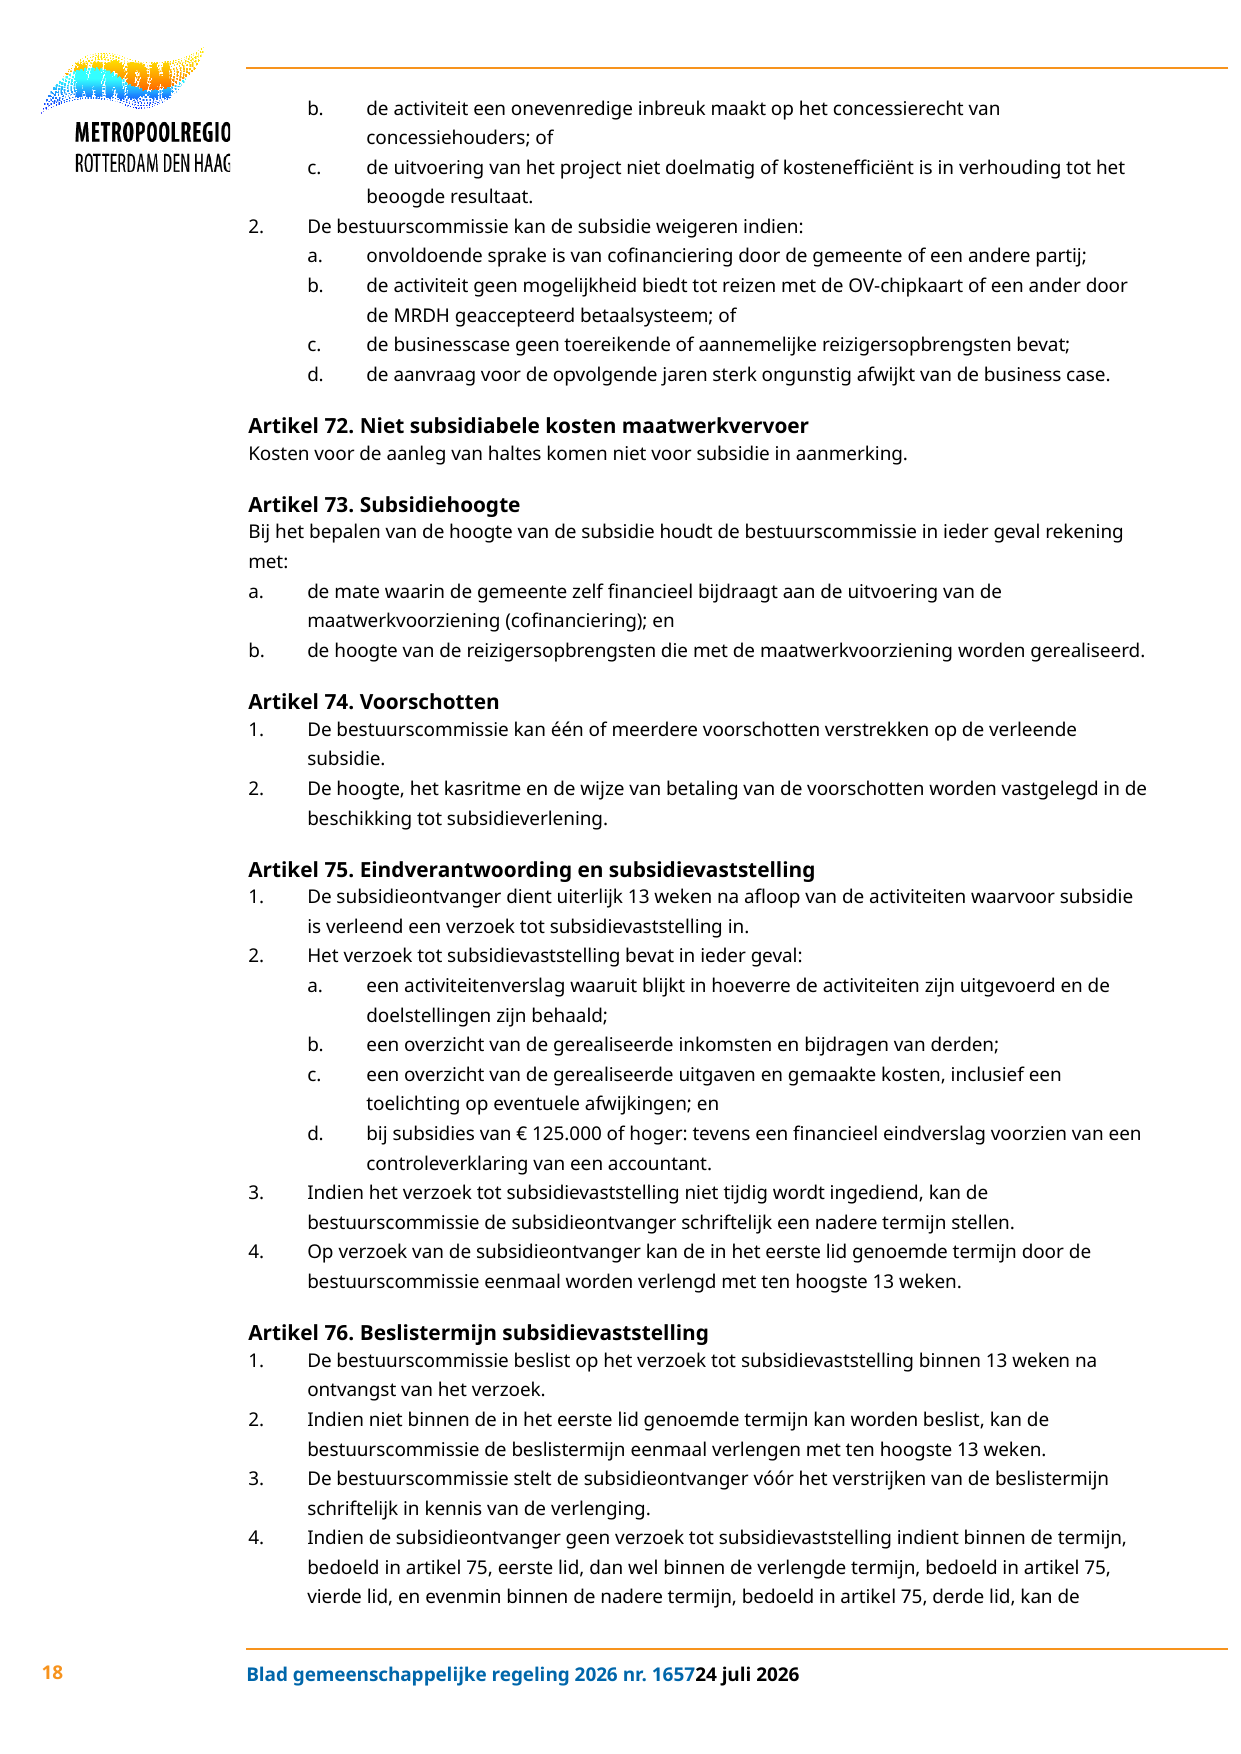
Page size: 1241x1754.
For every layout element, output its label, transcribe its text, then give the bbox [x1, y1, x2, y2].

list de mate waarin de gemeente zelf financieel bijdraagt aan de uitvoering van de maatwerkvoorziening (cofinanciering); en [248, 578, 1152, 633]
list De bestuurscommissie kan de subsidie weigeren indien: [248, 213, 1152, 239]
list Het verzoek tot subsidievaststelling bevat in ieder geval: [248, 943, 1152, 968]
list De hoogte, het kasritme en de wijze van betaling van de voorschotten worden vastgelegd in de beschikking tot subsidieverlening. [248, 775, 1152, 830]
list Indien de subsidieontvanger geen verzoek tot subsidievaststelling indient binnen de termijn, bedoeld in artikel 75, eerste lid, dan wel binnen de verlengde termijn, bedoeld in artikel 75, vierde lid, en evenmin binnen de nadere termijn, bedoeld in artikel 75, derde lid, kan de [248, 1524, 1152, 1609]
list de businesscase geen toereikende of aannemelijke reizigersopbrengsten bevat; [307, 331, 1152, 357]
picture [41, 47, 231, 172]
list een activiteitenverslag waaruit blijkt in hoeverre de activiteiten zijn uitgevoerd en de doelstellingen zijn behaald; [307, 972, 1152, 1028]
list de hoogte van de reizigersopbrengsten die met de maatwerkvoorziening worden gerealiseerd. [248, 637, 1152, 663]
text Artikel 76. Beslistermijn subsidievaststelling [248, 1318, 1152, 1347]
list de aanvraag voor de opvolgende jaren sterk ongunstig afwijkt van de business case. [307, 361, 1152, 387]
list de uitvoering van het project niet doelmatig of kostenefficiënt is in verhouding tot het beoogde resultaat. [307, 154, 1152, 209]
list De subsidieontvanger dient uiterlijk 13 weken na afloop van de activiteiten waarvoor subsidie is verleend een verzoek tot subsidievaststelling in. [248, 883, 1152, 939]
text Bij het bepalen van de hoogte van de subsidie houdt de bestuurscommissie in ieder geval rekening met: [248, 519, 1152, 574]
list Indien het verzoek tot subsidievaststelling niet tijdig wordt ingediend, kan de bestuurscommissie de subsidieontvanger schriftelijk een nadere termijn stellen. [248, 1179, 1152, 1235]
list De bestuurscommissie beslist op het verzoek tot subsidievaststelling binnen 13 weken na ontvangst van het verzoek. [248, 1347, 1152, 1402]
text Artikel 73. Subsidiehoogte [248, 490, 1152, 519]
list De bestuurscommissie stelt de subsidieontvanger vóór het verstrijken van de beslistermijn schriftelijk in kennis van de verlenging. [248, 1465, 1152, 1521]
text Kosten voor de aanleg van haltes komen niet voor subsidie in aanmerking. [248, 440, 1152, 466]
list Indien niet binnen de in het eerste lid genoemde termijn kan worden beslist, kan de bestuurscommissie de beslistermijn eenmaal verlengen met ten hoogste 13 weken. [248, 1406, 1152, 1461]
text Artikel 72. Niet subsidiabele kosten maatwerkvervoer [248, 411, 1152, 440]
text Artikel 75. Eindverantwoording en subsidievaststelling [248, 855, 1152, 883]
list een overzicht van de gerealiseerde uitgaven en gemaakte kosten, inclusief een toelichting op eventuele afwijkingen; en [307, 1061, 1152, 1116]
list een overzicht van de gerealiseerde inkomsten en bijdragen van derden; [307, 1031, 1152, 1057]
text Artikel 74. Voorschotten [248, 687, 1152, 716]
list De bestuurscommissie kan één of meerdere voorschotten verstrekken op de verleende subsidie. [248, 716, 1152, 771]
list de activiteit geen mogelijkheid biedt tot reizen met de OV-chipkaart of een ander door de MRDH geaccepteerd betaalsysteem; of [307, 272, 1152, 328]
list de activiteit een onevenredige inbreuk maakt op het concessierecht van concessiehouders; of [307, 95, 1152, 150]
list Op verzoek van de subsidieontvanger kan de in het eerste lid genoemde termijn door de bestuurscommissie eenmaal worden verlengd met ten hoogste 13 weken. [248, 1238, 1152, 1294]
list onvoldoende sprake is van cofinanciering door de gemeente of een andere partij; [307, 243, 1152, 268]
list bij subsidies van € 125.000 of hoger: tevens een financieel eindverslag voorzien van een controleverklaring van een accountant. [307, 1120, 1152, 1176]
